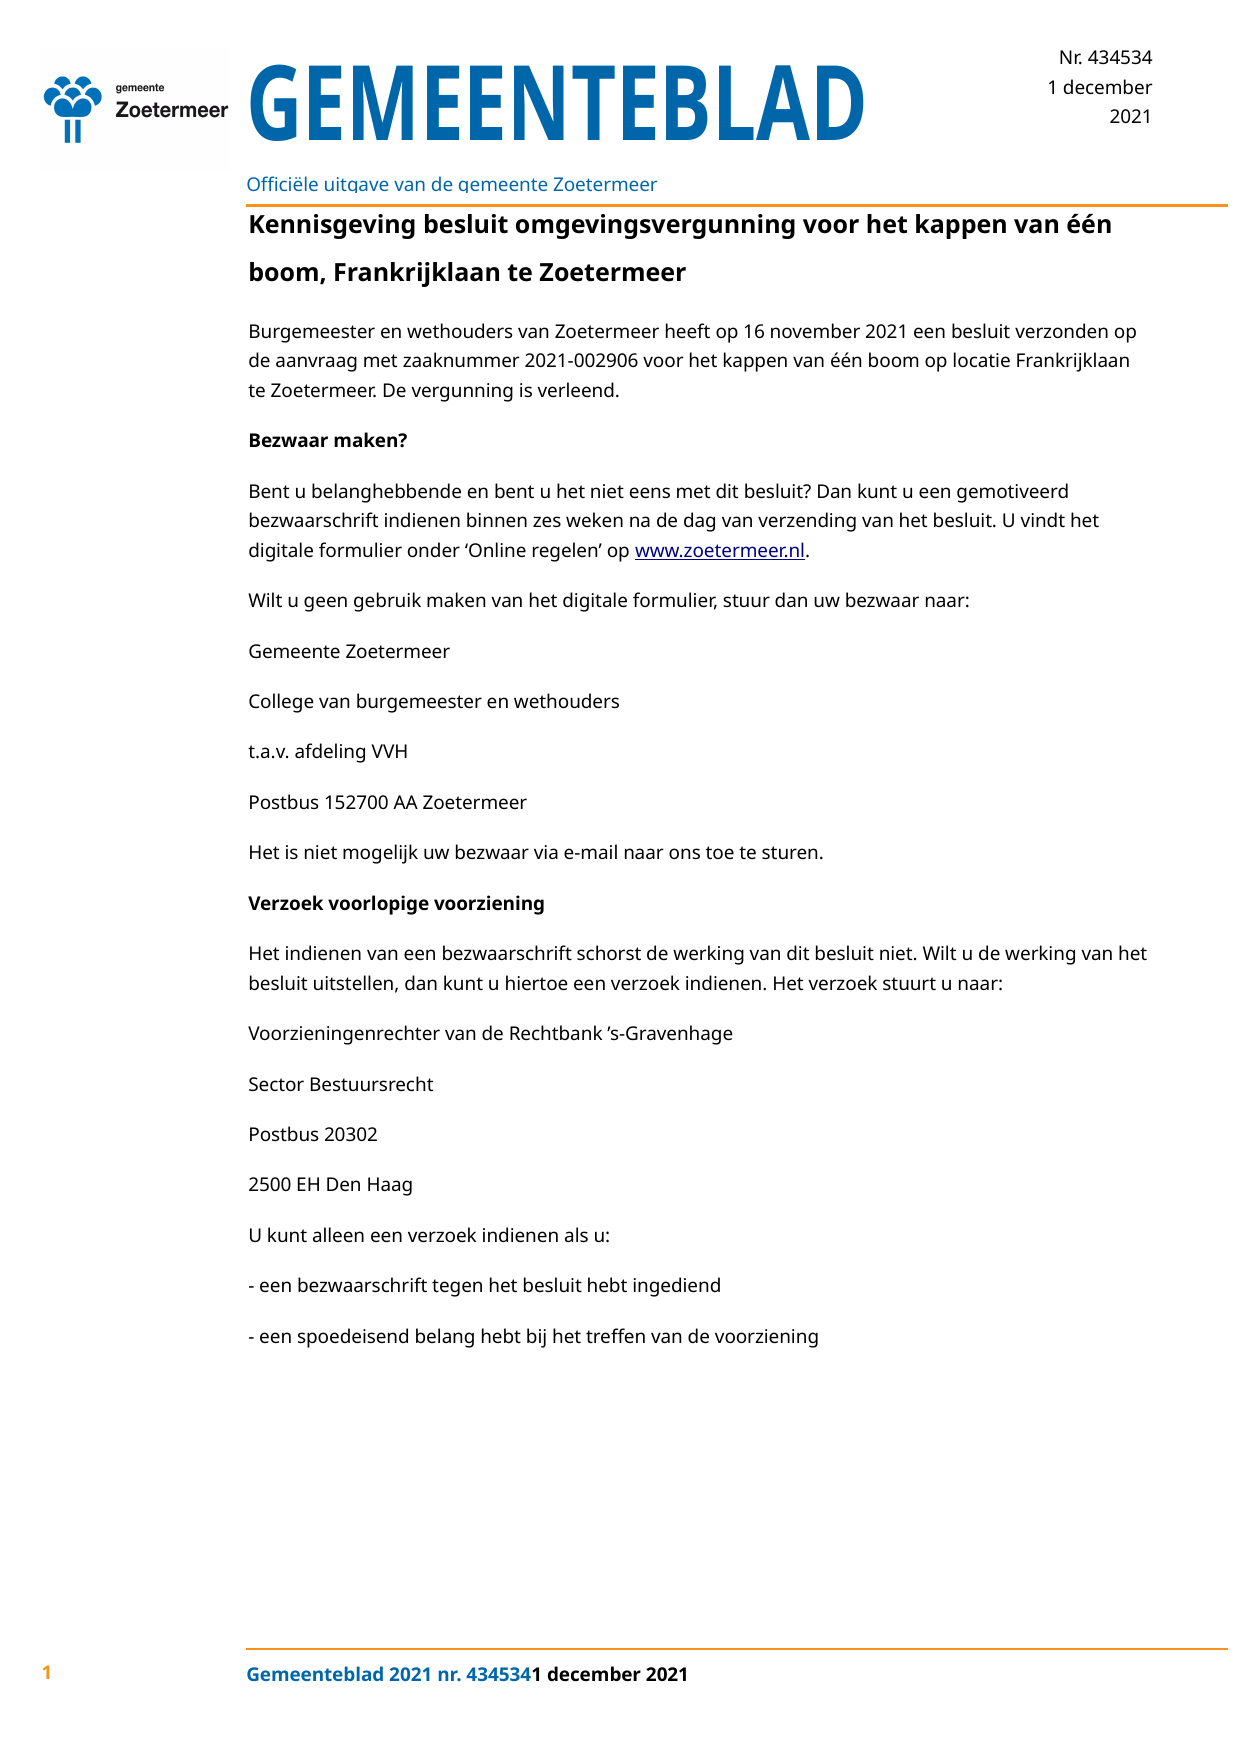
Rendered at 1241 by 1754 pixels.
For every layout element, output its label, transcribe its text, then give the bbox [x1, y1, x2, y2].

text Wilt u geen gebruik maken van het digitale formulier, stuur dan uw bezwaar naar: [248, 587, 1152, 613]
text 2500 EH Den Haag [248, 1172, 1152, 1197]
text Het indienen van een bezwaarschrift schorst de werking van dit besluit niet. Wilt u de werking van het besluit uitstellen, dan kunt u hiertoe een verzoek indienen. Het verzoek stuurt u naar: [248, 940, 1152, 996]
text - een bezwaarschrift tegen het besluit hebt ingediend [248, 1272, 1152, 1298]
text Verzoek voorlopige voorziening [248, 890, 1152, 916]
text Postbus 20302 [248, 1121, 1152, 1147]
text - een spoedeisend belang hebt bij het treffen van de voorziening [248, 1323, 1152, 1349]
text Kennisgeving besluit omgevingsvergunning voor het kappen van één boom, Frankrijklaan te Zoetermeer [248, 207, 1152, 288]
text College van burgemeester en wethouders [248, 688, 1152, 714]
text Voorzieningenrechter van de Rechtbank ’s-Gravenhage [248, 1020, 1152, 1046]
text Postbus 152700 AA Zoetermeer [248, 789, 1152, 815]
text Het is niet mogelijk uw bezwaar via e-mail naar ons toe te sturen. [248, 839, 1152, 865]
text t.a.v. afdeling VVH [248, 739, 1152, 764]
picture [41, 47, 231, 172]
text Bezwaar maken? [248, 427, 1152, 453]
text U kunt alleen een verzoek indienen als u: [248, 1222, 1152, 1248]
text Gemeente Zoetermeer [248, 638, 1152, 664]
text Bent u belanghebbende en bent u het niet eens met dit besluit? Dan kunt u een gemotiveerd bezwaarschrift indienen binnen zes weken na de dag van verzending van het besluit. U vindt het digitale formulier onder ‘Online regelen’ op www.zoetermeer.nl. [248, 478, 1152, 563]
text Burgemeester en wethouders van Zoetermeer heeft op 16 november 2021 een besluit verzonden op de aanvraag met zaaknummer 2021-002906 voor het kappen van één boom op locatie Frankrijklaan te Zoetermeer. De vergunning is verleend. [248, 318, 1152, 403]
text Sector Bestuursrecht [248, 1071, 1152, 1097]
